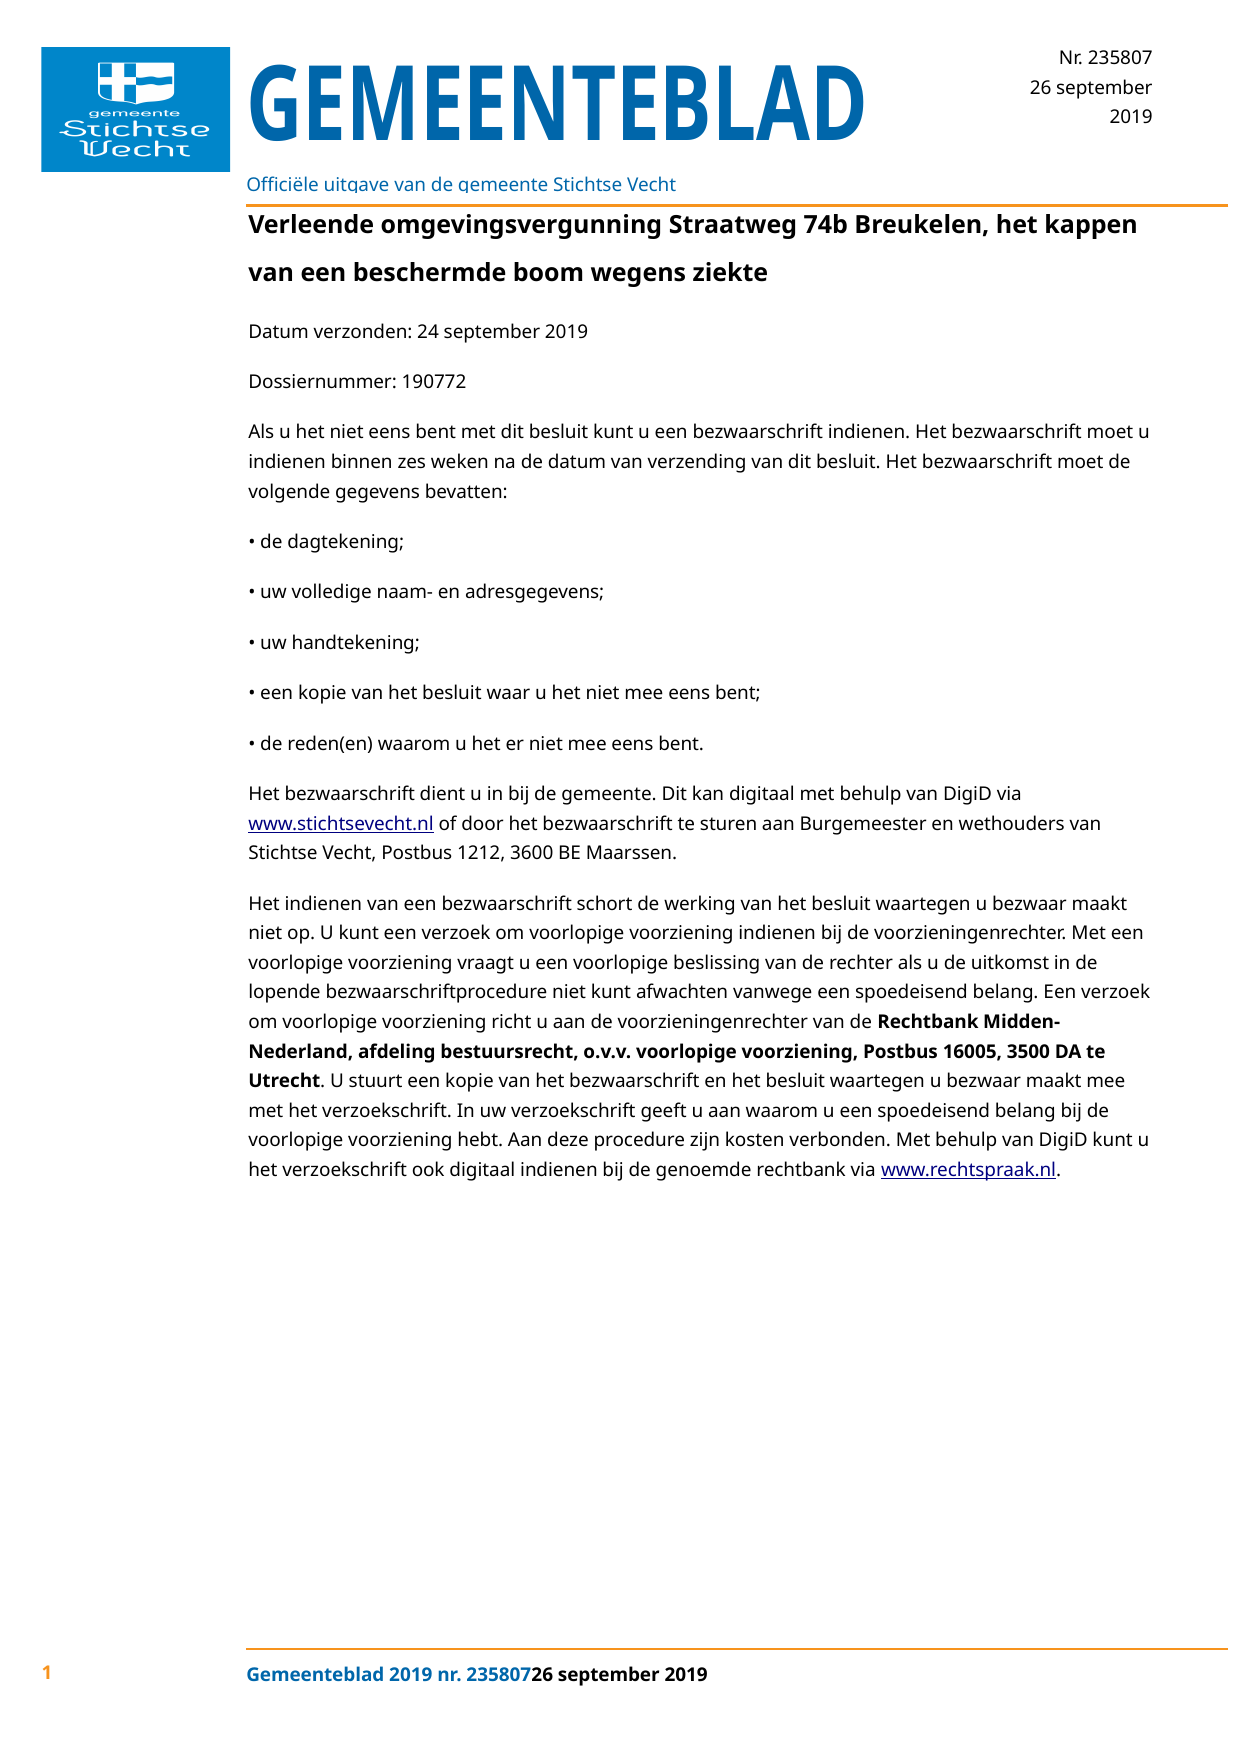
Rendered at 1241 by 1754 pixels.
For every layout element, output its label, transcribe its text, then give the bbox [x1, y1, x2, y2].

text Verleende omgevingsvergunning Straatweg 74b Breukelen, het kappen van een beschermde boom wegens ziekte [248, 207, 1152, 288]
text • de reden(en) waarom u het er niet mee eens bent. [248, 730, 1152, 756]
text • uw handtekening; [248, 629, 1152, 655]
text Datum verzonden: 24 september 2019 [248, 318, 1152, 344]
picture [137, 63, 174, 103]
text • een kopie van het besluit waar u het niet mee eens bent; [248, 679, 1152, 705]
picture [99, 63, 135, 101]
text Als u het niet eens bent met dit besluit kunt u een bezwaarschrift indienen. Het bezwaarschrift moet u indienen binnen zes weken na de datum van verzending van dit besluit. Het bezwaarschrift moet de volgende gegevens bevatten: [248, 419, 1152, 504]
text Het bezwaarschrift dient u in bij de gemeente. Dit kan digitaal met behulp van DigiD via www.stichtsevecht.nl of door het bezwaarschrift te sturen aan Burgemeester en wethouders van Stichtse Vecht, Postbus 1212, 3600 BE Maarssen. [248, 780, 1152, 865]
text • uw volledige naam- en adresgegevens; [248, 579, 1152, 604]
text Dossiernummer: 190772 [248, 368, 1152, 394]
text • de dagtekening; [248, 528, 1152, 554]
text Het indienen van een bezwaarschrift schort de werking van het besluit waartegen u bezwaar maakt niet op. U kunt een verzoek om voorlopige voorziening indienen bij de voorzieningenrechter. Met een voorlopige voorziening vraagt u een voorlopige beslissing van de rechter als u de uitkomst in de lopende bezwaarschriftprocedure niet kunt afwachten vanwege een spoedeisend belang. Een verzoek om voorlopige voorziening richt u aan de voorzieningenrechter van de Rechtbank Midden-Nederland, afdeling bestuursrecht, o.v.v. voorlopige voorziening, Postbus 16005, 3500 DA te Utrecht. U stuurt een kopie van het bezwaarschrift en het besluit waartegen u bezwaar maakt mee met het verzoekschrift. In uw verzoekschrift geeft u aan waarom u een spoedeisend belang bij de voorlopige voorziening hebt. Aan deze procedure zijn kosten verbonden. Met behulp van DigiD kunt u het verzoekschrift ook digitaal indienen bij de genoemde rechtbank via www.rechtspraak.nl. [248, 890, 1152, 1182]
